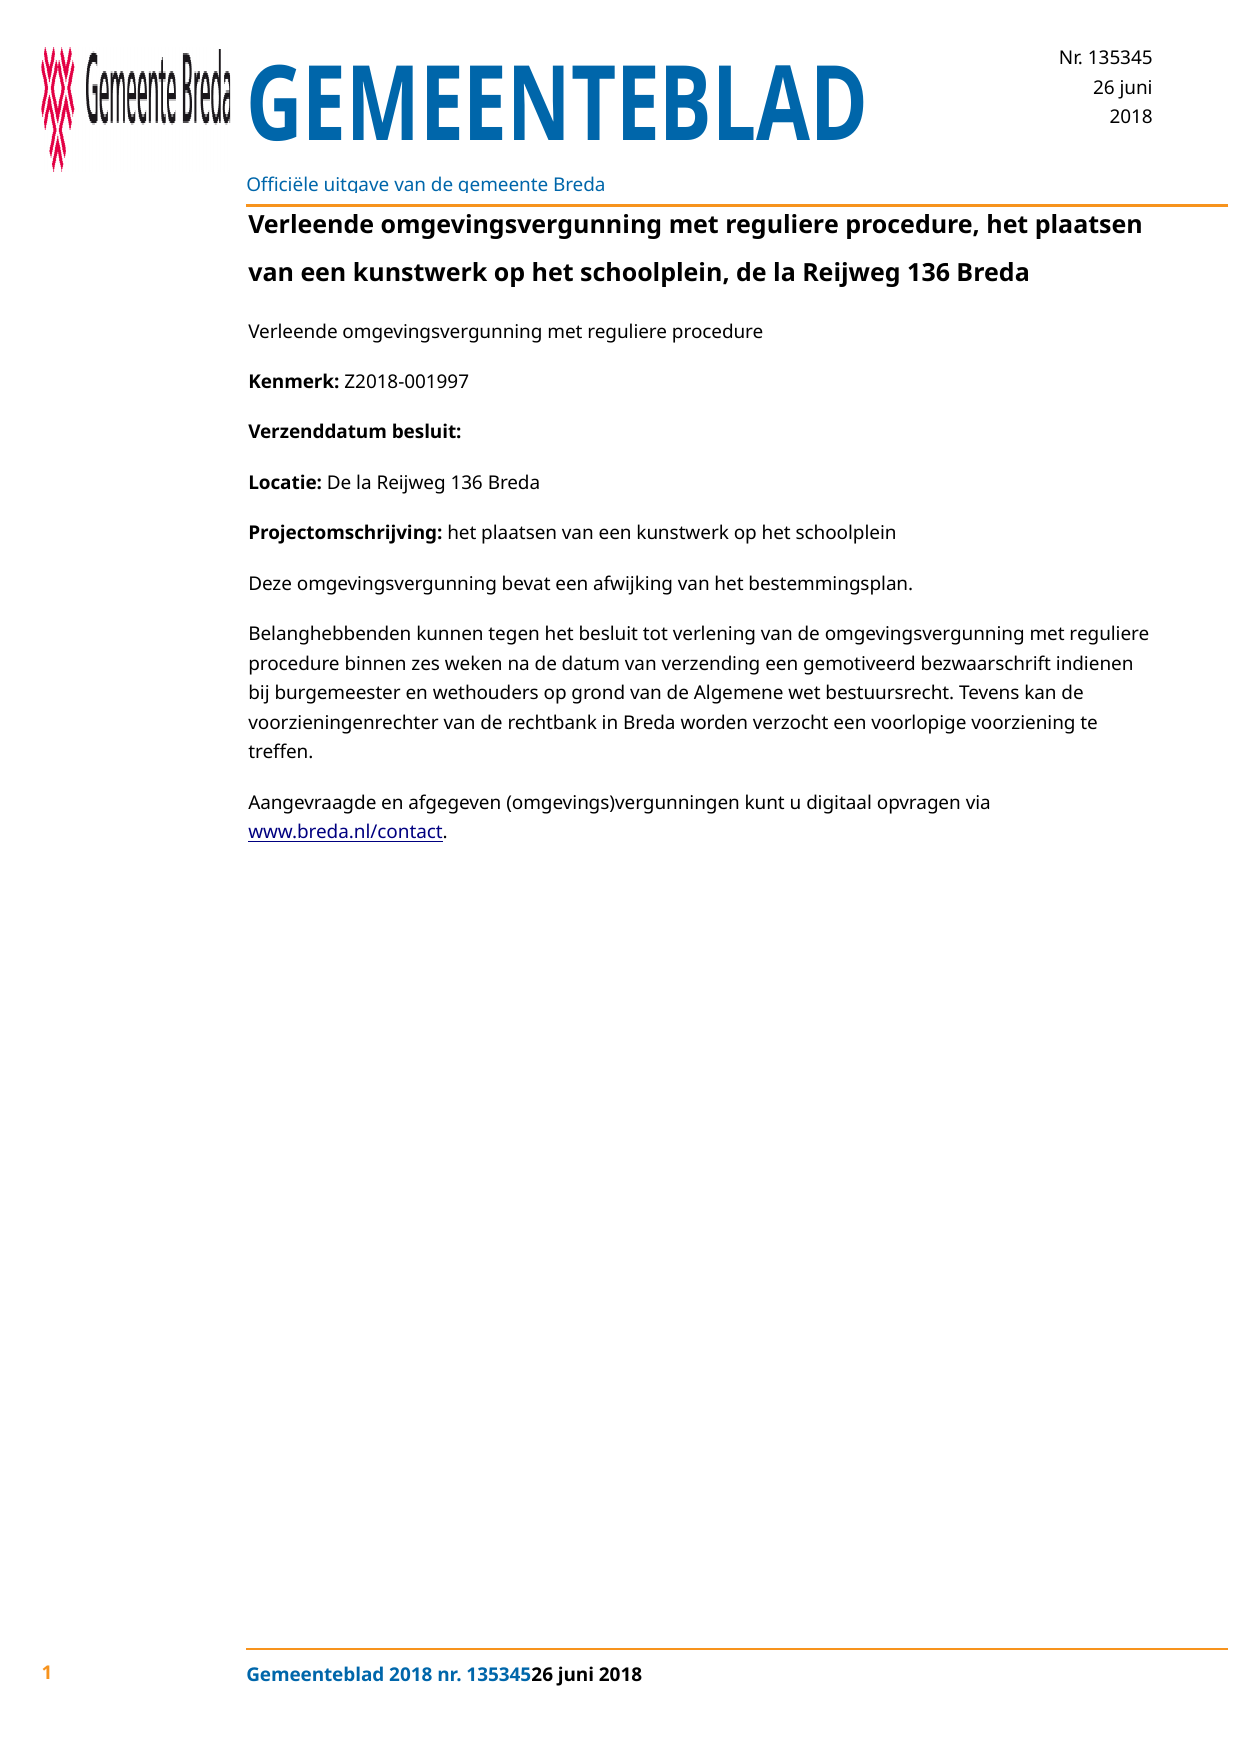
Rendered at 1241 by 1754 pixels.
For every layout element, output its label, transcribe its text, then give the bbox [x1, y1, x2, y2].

text Locatie: De la Reijweg 136 Breda [248, 469, 1152, 495]
text Verzenddatum besluit: [248, 419, 1152, 444]
picture [41, 47, 231, 172]
text Deze omgevingsvergunning bevat een afwijking van het bestemmingsplan. [248, 570, 1152, 596]
text Kenmerk: Z2018-001997 [248, 368, 1152, 394]
text Verleende omgevingsvergunning met reguliere procedure [248, 318, 1152, 344]
text Verleende omgevingsvergunning met reguliere procedure, het plaatsen van een kunstwerk op het schoolplein, de la Reijweg 136 Breda [248, 207, 1152, 288]
text Belanghebbenden kunnen tegen het besluit tot verlening van de omgevingsvergunning met reguliere procedure binnen zes weken na de datum van verzending een gemotiveerd bezwaarschrift indienen bij burgemeester en wethouders op grond van de Algemene wet bestuursrecht. Tevens kan de voorzieningenrechter van de rechtbank in Breda worden verzocht een voorlopige voorziening te treffen. [248, 620, 1152, 764]
text Projectomschrijving: het plaatsen van een kunstwerk op het schoolplein [248, 519, 1152, 545]
text Aangevraagde en afgegeven (omgevings)vergunningen kunt u digitaal opvragen via www.breda.nl/contact. [248, 789, 1152, 844]
